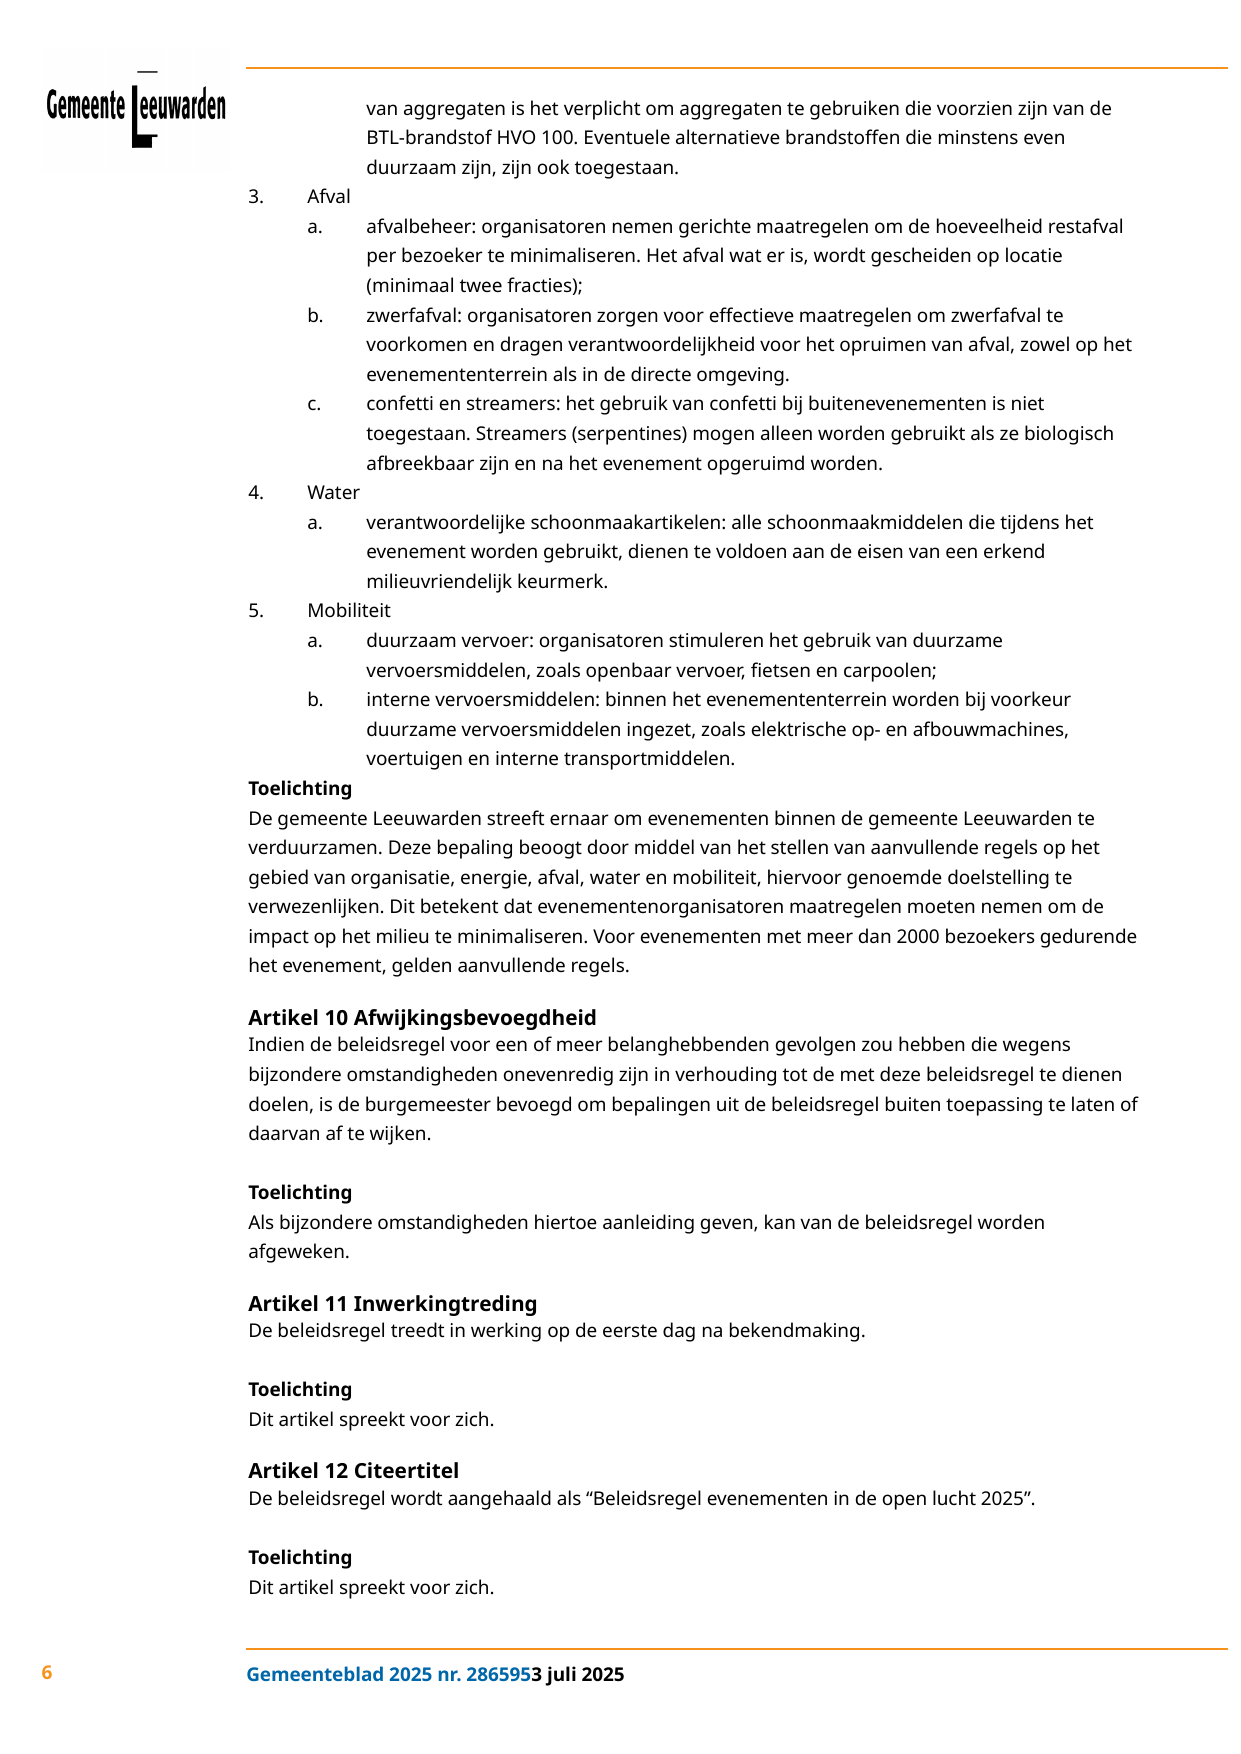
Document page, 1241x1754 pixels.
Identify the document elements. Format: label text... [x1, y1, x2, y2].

text Artikel 11 Inwerkingtreding [248, 1289, 1152, 1317]
text Als bijzondere omstandigheden hiertoe aanleiding geven, kan van de beleidsregel worden afgeweken. [248, 1209, 1152, 1264]
text Artikel 12 Citeertitel [248, 1457, 1152, 1485]
text Toelichting [248, 775, 1152, 801]
text Indien de beleidsregel voor een of meer belanghebbenden gevolgen zou hebben die wegens bijzondere omstandigheden onevenredig zijn in verhouding tot de met deze beleidsregel te dienen doelen, is de burgemeester bevoegd om bepalingen uit de beleidsregel buiten toepassing te laten of daarvan af te wijken. [248, 1032, 1152, 1146]
text Dit artikel spreekt voor zich. [248, 1574, 1152, 1599]
list duurzaam vervoer: organisatoren stimuleren het gebruik van duurzame vervoersmiddelen, zoals openbaar vervoer, fietsen en carpoolen; [307, 627, 1152, 683]
list Afval [248, 183, 1152, 209]
text Toelichting [248, 1544, 1152, 1570]
list verantwoordelijke schoonmaakartikelen: alle schoonmaakmiddelen die tijdens het evenement worden gebruikt, dienen te voldoen aan de eisen van een erkend milieuvriendelijk keurmerk. [307, 509, 1152, 594]
text De gemeente Leeuwarden streeft ernaar om evenementen binnen de gemeente Leeuwarden te verduurzamen. Deze bepaling beoogt door middel van het stellen van aanvullende regels op het gebied van organisatie, energie, afval, water en mobiliteit, hiervoor genoemde doelstelling te verwezenlijken. Dit betekent dat evenementenorganisatoren maatregelen moeten nemen om de impact op het milieu te minimaliseren. Voor evenementen met meer dan 2000 bezoekers gedurende het evenement, gelden aanvullende regels. [248, 805, 1152, 978]
text Toelichting [248, 1179, 1152, 1205]
text Dit artikel spreekt voor zich. [248, 1406, 1152, 1432]
picture [41, 47, 231, 172]
text De beleidsregel wordt aangehaald als “Beleidsregel evenementen in de open lucht 2025”. [248, 1485, 1152, 1511]
list Water [248, 479, 1152, 505]
list Mobiliteit [248, 598, 1152, 623]
text Artikel 10 Afwijkingsbevoegdheid [248, 1003, 1152, 1032]
list confetti en streamers: het gebruik van confetti bij buitenevenementen is niet toegestaan. Streamers (serpentines) mogen alleen worden gebruikt als ze biologisch afbreekbaar zijn en na het evenement opgeruimd worden. [307, 391, 1152, 476]
text De beleidsregel treedt in werking op de eerste dag na bekendmaking. [248, 1317, 1152, 1343]
list interne vervoersmiddelen: binnen het evenemententerrein worden bij voorkeur duurzame vervoersmiddelen ingezet, zoals elektrische op- en afbouwmachines, voertuigen en interne transportmiddelen. [307, 686, 1152, 771]
list zwerfafval: organisatoren zorgen voor effectieve maatregelen om zwerfafval te voorkomen en dragen verantwoordelijkheid voor het opruimen van afval, zowel op het evenemententerrein als in de directe omgeving. [307, 302, 1152, 387]
list van aggregaten is het verplicht om aggregaten te gebruiken die voorzien zijn van de BTL-brandstof HVO 100. Eventuele alternatieve brandstoffen die minstens even duurzaam zijn, zijn ook toegestaan. [307, 95, 1152, 180]
list afvalbeheer: organisatoren nemen gerichte maatregelen om de hoeveelheid restafval per bezoeker te minimaliseren. Het afval wat er is, wordt gescheiden op locatie (minimaal twee fracties); [307, 213, 1152, 298]
text Toelichting [248, 1377, 1152, 1402]
